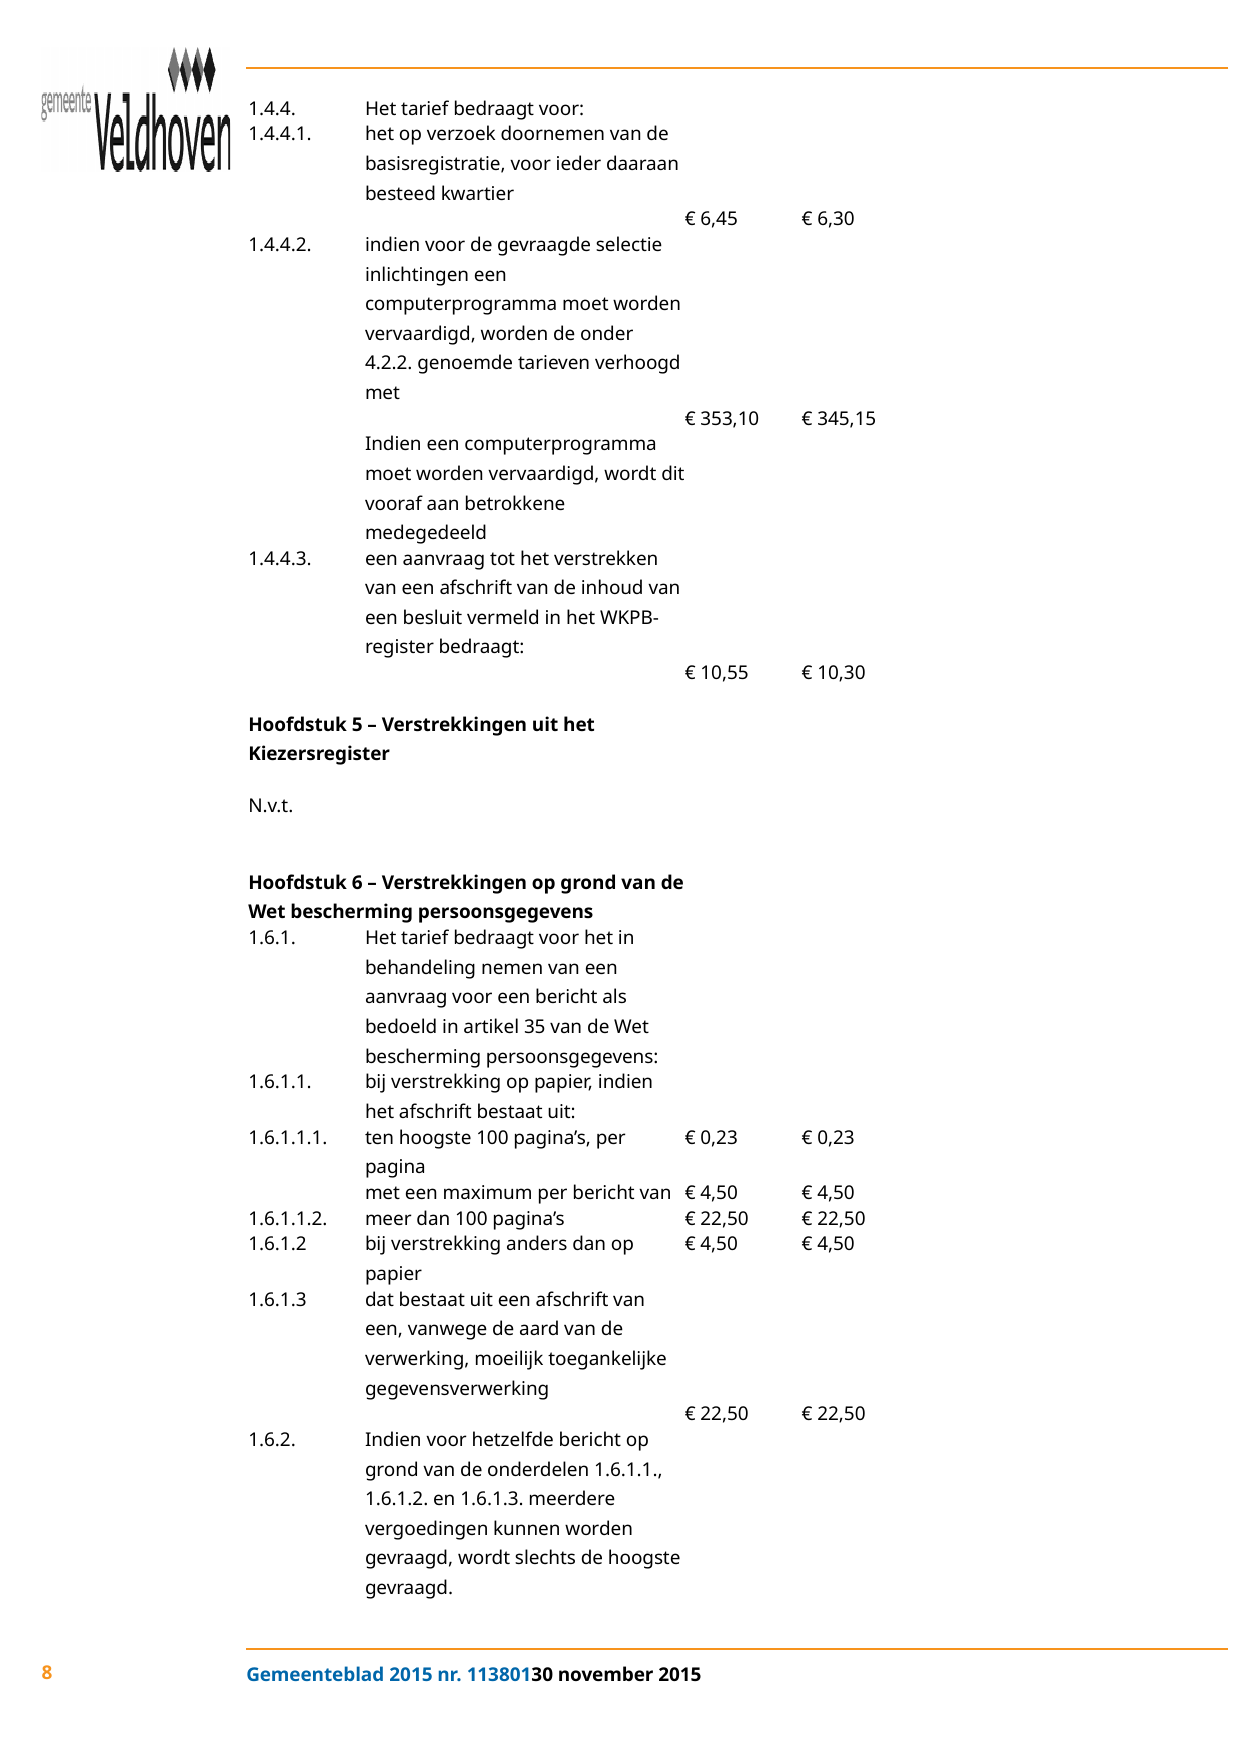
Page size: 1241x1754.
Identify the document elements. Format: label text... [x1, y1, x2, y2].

table_cell [248, 818, 365, 843]
table_cell [1035, 1231, 1152, 1286]
table_cell [918, 231, 1035, 405]
table_cell [248, 405, 365, 431]
table_cell [685, 766, 801, 792]
table_cell [918, 1069, 1035, 1124]
table_cell [685, 818, 801, 843]
table_cell meer dan 100 pagina’s [365, 1205, 684, 1231]
table_cell [801, 231, 918, 405]
table_cell [918, 660, 1035, 685]
table_cell indien voor de gevraagde selectie inlichtingen een computerprogramma moet worden vervaardigd, worden de onder 4.2.2. genoemde tarieven verhoogd met [365, 231, 684, 405]
table_cell [248, 431, 365, 545]
table_cell [365, 792, 684, 818]
table_cell [918, 1231, 1035, 1286]
table_cell [918, 869, 1035, 924]
table_cell [801, 121, 918, 205]
table_cell Indien een computerprogramma moet worden vervaardigd, wordt dit vooraf aan betrokkene medegedeeld [365, 431, 684, 545]
table_cell [365, 818, 684, 843]
table_cell [1035, 660, 1152, 685]
table_cell 1.4.4.2. [248, 231, 365, 405]
table_cell € 22,50 [685, 1400, 801, 1426]
table_cell [685, 869, 801, 924]
table_cell [801, 685, 918, 711]
table_cell dat bestaat uit een afschrift van een, vanwege de aard van de verwerking, moeilijk toegankelijke gegevensverwerking [365, 1286, 684, 1400]
table_cell € 4,50 [685, 1231, 801, 1286]
table_cell [801, 869, 918, 924]
table_cell [801, 431, 918, 545]
table_cell Het tarief bedraagt voor het in behandeling nemen van een aanvraag voor een bericht als bedoeld in artikel 35 van de Wet bescherming persoonsgegevens: [365, 925, 684, 1068]
table_cell [365, 660, 684, 685]
table_cell 1.6.1.1.2. [248, 1205, 365, 1231]
table_cell € 4,50 [685, 1179, 801, 1205]
table_cell [1035, 545, 1152, 659]
table_cell € 0,23 [801, 1124, 918, 1179]
table_cell [1035, 711, 1152, 766]
table_cell Indien voor hetzelfde bericht op grond van de onderdelen 1.6.1.1., 1.6.1.2. en 1.6.1.3. meerdere vergoedingen kunnen worden gevraagd, wordt slechts de hoogste gevraagd. [365, 1426, 684, 1600]
table_cell [365, 405, 684, 431]
table_cell [1035, 231, 1152, 405]
table_cell [1035, 1179, 1152, 1205]
table_cell [685, 121, 801, 205]
table_cell [685, 711, 801, 766]
table_cell [918, 844, 1035, 869]
table_cell [918, 1205, 1035, 1231]
picture [41, 47, 231, 172]
table_cell [685, 1286, 801, 1400]
table_cell [248, 205, 365, 231]
table_cell [1035, 685, 1152, 711]
table_cell [918, 1286, 1035, 1400]
table_cell € 6,45 [685, 205, 801, 231]
table_cell [365, 685, 684, 711]
table_cell [365, 766, 684, 792]
table_cell Hoofdstuk 6 – Verstrekkingen op grond van de Wet bescherming persoonsgegevens [248, 869, 684, 924]
table_cell [1035, 1069, 1152, 1124]
table_cell [365, 205, 684, 231]
table_cell [801, 792, 918, 818]
table_cell [918, 545, 1035, 659]
table_cell [248, 1179, 365, 1205]
table_cell [918, 711, 1035, 766]
table_cell [918, 121, 1035, 205]
table_cell [801, 95, 918, 121]
table_cell [685, 431, 801, 545]
table_cell [1035, 205, 1152, 231]
table_cell [918, 95, 1035, 121]
table_cell N.v.t. [248, 792, 365, 818]
table_cell [801, 818, 918, 843]
table_cell 1.6.1.1.1. [248, 1124, 365, 1179]
table_cell [1035, 1286, 1152, 1400]
table_cell [1035, 925, 1152, 1068]
table_cell [1035, 121, 1152, 205]
table_cell het op verzoek doornemen van de basisregistratie, voor ieder daaraan besteed kwartier [365, 121, 684, 205]
table_cell [801, 925, 918, 1068]
table_cell [918, 766, 1035, 792]
table_cell bij verstrekking anders dan op papier [365, 1231, 684, 1286]
table_cell ten hoogste 100 pagina’s, per pagina [365, 1124, 684, 1179]
table_cell [801, 1426, 918, 1600]
table_cell [918, 925, 1035, 1068]
table_cell 1.6.2. [248, 1426, 365, 1600]
table_cell € 353,10 [685, 405, 801, 431]
table_cell 1.6.1.2 [248, 1231, 365, 1286]
table_cell [918, 205, 1035, 231]
table_cell met een maximum per bericht van [365, 1179, 684, 1205]
table_cell € 345,15 [801, 405, 918, 431]
table_cell [918, 1400, 1035, 1426]
table_cell [365, 844, 684, 869]
table_cell € 4,50 [801, 1179, 918, 1205]
table_cell € 4,50 [801, 1231, 918, 1286]
table_cell € 10,30 [801, 660, 918, 685]
table_cell € 22,50 [685, 1205, 801, 1231]
table_cell [685, 685, 801, 711]
table_cell Het tarief bedraagt voor: [365, 95, 684, 121]
table_cell een aanvraag tot het verstrekken van een afschrift van de inhoud van een besluit vermeld in het WKPB-register bedraagt: [365, 545, 684, 659]
table_cell 1.6.1.3 [248, 1286, 365, 1400]
table_cell [918, 1124, 1035, 1179]
table_cell [1035, 1124, 1152, 1179]
table_cell [685, 792, 801, 818]
table_cell 1.6.1.1. [248, 1069, 365, 1124]
table_cell [1035, 844, 1152, 869]
table_cell [248, 844, 365, 869]
table_cell [918, 1426, 1035, 1600]
table_cell [685, 95, 801, 121]
table_cell [918, 792, 1035, 818]
table_cell Hoofdstuk 5 – Verstrekkingen uit het Kiezersregister [248, 711, 684, 766]
table_cell [1035, 405, 1152, 431]
table_cell [248, 660, 365, 685]
table_cell [685, 925, 801, 1068]
table_cell [918, 405, 1035, 431]
table_cell [801, 711, 918, 766]
table_cell [685, 231, 801, 405]
table_cell 1.4.4.1. [248, 121, 365, 205]
table_cell € 0,23 [685, 1124, 801, 1179]
table_cell [801, 1069, 918, 1124]
table_cell € 22,50 [801, 1400, 918, 1426]
table_cell [685, 1426, 801, 1600]
table_cell [918, 431, 1035, 545]
table_cell [801, 1286, 918, 1400]
table_cell [365, 1400, 684, 1426]
table_cell 1.4.4.3. [248, 545, 365, 659]
table_cell 1.6.1. [248, 925, 365, 1068]
table_cell [1035, 869, 1152, 924]
table_cell [801, 545, 918, 659]
table_cell [918, 818, 1035, 843]
table_cell 1.4.4. [248, 95, 365, 121]
table_cell [1035, 818, 1152, 843]
table_cell [685, 545, 801, 659]
table_cell [918, 1179, 1035, 1205]
table_cell [248, 766, 365, 792]
table_cell bij verstrekking op papier, indien het afschrift bestaat uit: [365, 1069, 684, 1124]
table_cell [1035, 1400, 1152, 1426]
table_cell [685, 1069, 801, 1124]
table_cell [685, 844, 801, 869]
table_cell [801, 766, 918, 792]
table_cell [1035, 766, 1152, 792]
table_cell [1035, 1426, 1152, 1600]
table_cell [248, 685, 365, 711]
table_cell [248, 1400, 365, 1426]
table_cell [1035, 792, 1152, 818]
table_cell [1035, 431, 1152, 545]
table_cell [1035, 95, 1152, 121]
table_cell [801, 844, 918, 869]
table_cell [918, 685, 1035, 711]
table_cell [1035, 1205, 1152, 1231]
table_cell € 22,50 [801, 1205, 918, 1231]
table_cell € 10,55 [685, 660, 801, 685]
table_cell € 6,30 [801, 205, 918, 231]
